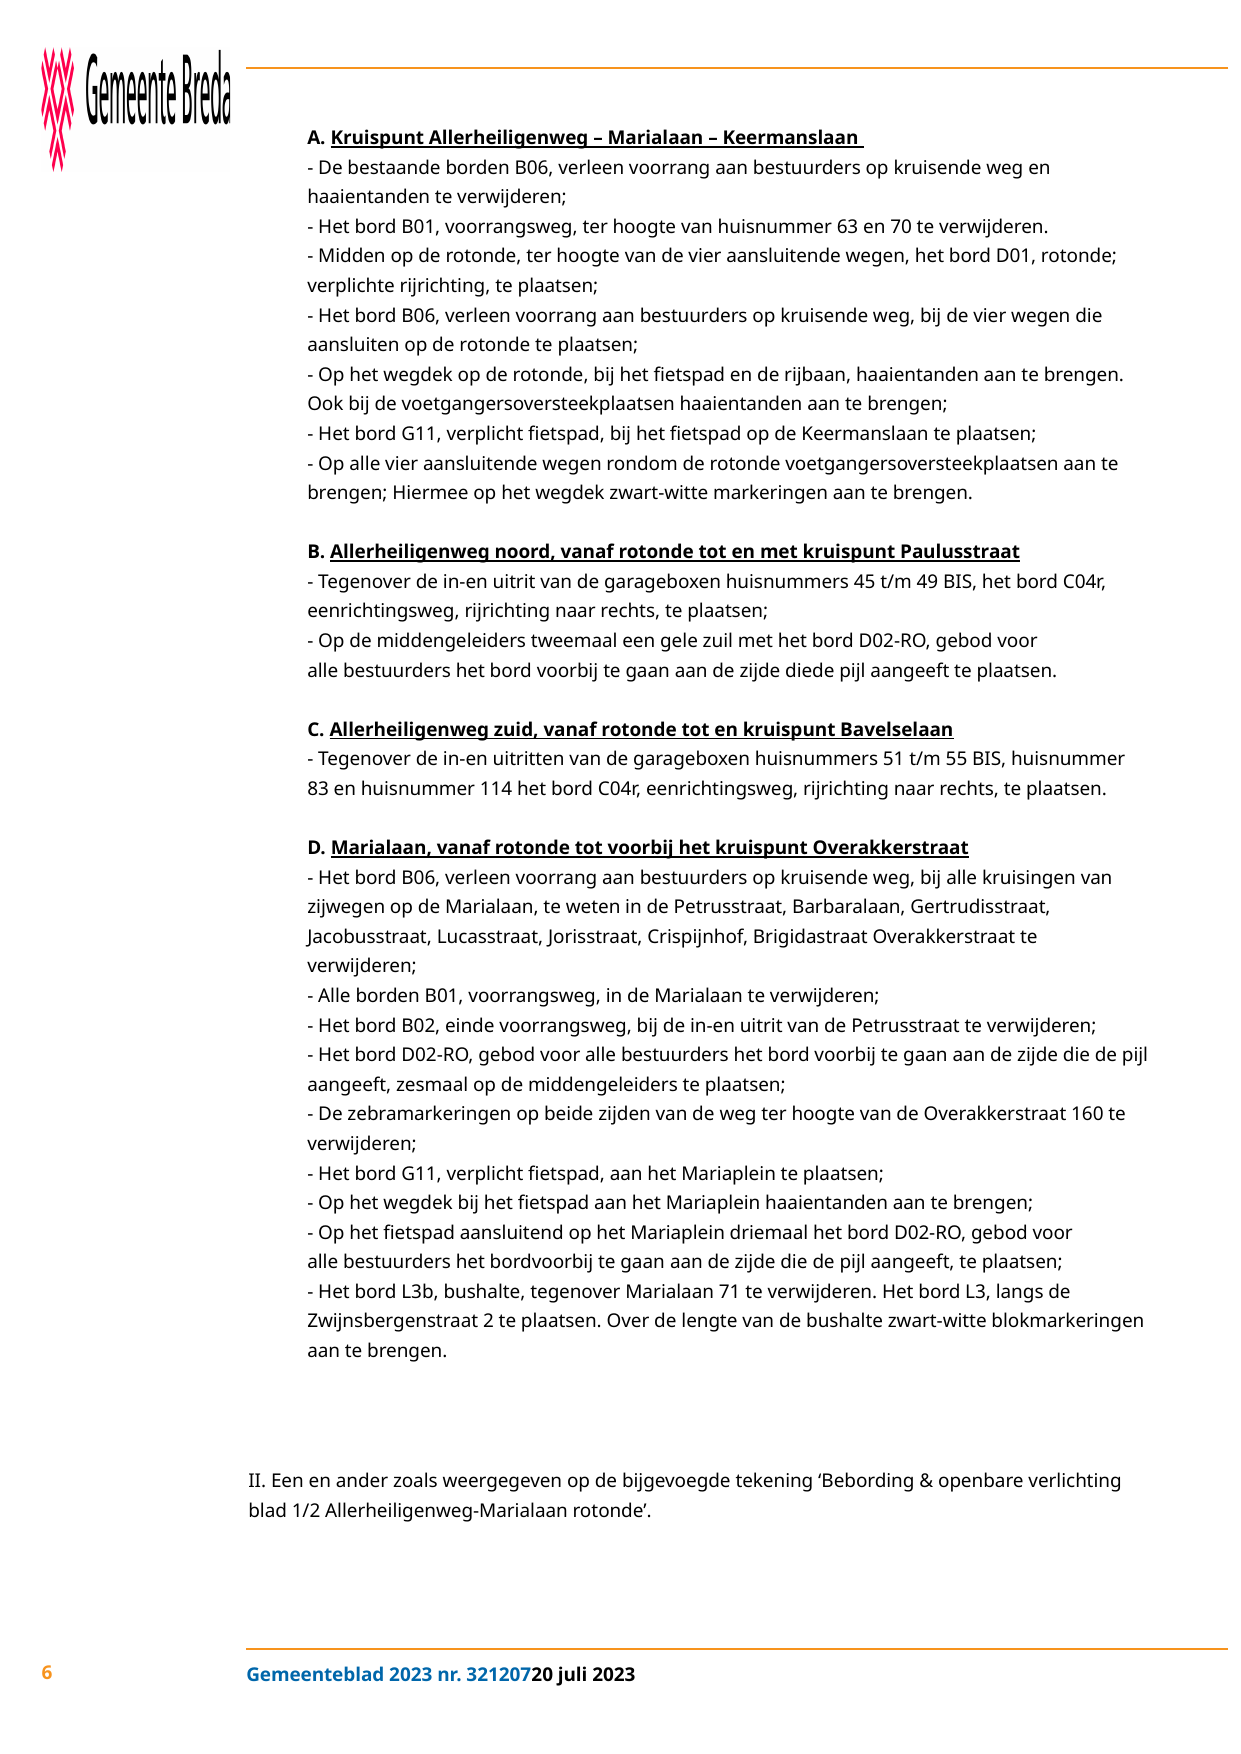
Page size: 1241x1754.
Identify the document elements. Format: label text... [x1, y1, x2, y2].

list - Het bord B06, verleen voorrang aan bestuurders op kruisende weg, bij de vier wegen die aansluiten op de rotonde te plaatsen; [248, 302, 1152, 357]
list - Op het fietspad aansluitend op het Mariaplein driemaal het bord D02-RO, gebod voor alle bestuurders het bordvoorbij te gaan aan de zijde die de pijl aangeeft, te plaatsen; [248, 1219, 1152, 1274]
list - Tegenover de in-en uitrit van de garageboxen huisnummers 45 t/m 49 BIS, het bord C04r, eenrichtingsweg, rijrichting naar rechts, te plaatsen; [248, 568, 1152, 623]
list - De zebramarkeringen op beide zijden van de weg ter hoogte van de Overakkerstraat 160 te verwijderen; [248, 1101, 1152, 1156]
list - Het bord B01, voorrangsweg, ter hoogte van huisnummer 63 en 70 te verwijderen. [248, 213, 1152, 239]
list - Alle borden B01, voorrangsweg, in de Marialaan te verwijderen; [248, 982, 1152, 1008]
list C. Allerheiligenweg zuid, vanaf rotonde tot en kruispunt Bavelselaan [248, 716, 1152, 742]
list - Het bord B02, einde voorrangsweg, bij de in-en uitrit van de Petrusstraat te verwijderen; [248, 1012, 1152, 1038]
list D. Marialaan, vanaf rotonde tot voorbij het kruispunt Overakkerstraat [248, 834, 1152, 860]
list - Het bord G11, verplicht fietspad, bij het fietspad op de Keermanslaan te plaatsen; [248, 420, 1152, 446]
list - Op het wegdek bij het fietspad aan het Mariaplein haaientanden aan te brengen; [248, 1189, 1152, 1215]
list - Het bord B06, verleen voorrang aan bestuurders op kruisende weg, bij alle kruisingen van zijwegen op de Marialaan, te weten in de Petrusstraat, Barbaralaan, Gertrudisstraat, Jacobusstraat, Lucasstraat, Jorisstraat, Crispijnhof, Brigidastraat Overakkerstraat te verwijderen; [248, 864, 1152, 978]
list - Tegenover de in-en uitritten van de garageboxen huisnummers 51 t/m 55 BIS, huisnummer 83 en huisnummer 114 het bord C04r, eenrichtingsweg, rijrichting naar rechts, te plaatsen. [248, 746, 1152, 801]
list - Het bord L3b, bushalte, tegenover Marialaan 71 te verwijderen. Het bord L3, langs de Zwijnsbergenstraat 2 te plaatsen. Over de lengte van de bushalte zwart-witte blokmarkeringen aan te brengen. [248, 1278, 1152, 1363]
text II. Een en ander zoals weergegeven op de bijgevoegde tekening ‘Bebording & openbare verlichting blad 1/2 Allerheiligenweg-Marialaan rotonde’. [248, 1468, 1152, 1523]
list - Het bord G11, verplicht fietspad, aan het Mariaplein te plaatsen; [248, 1160, 1152, 1186]
list - Op de middengeleiders tweemaal een gele zuil met het bord D02-RO, gebod voor alle bestuurders het bord voorbij te gaan aan de zijde diede pijl aangeeft te plaatsen. [248, 627, 1152, 683]
list B. Allerheiligenweg noord, vanaf rotonde tot en met kruispunt Paulusstraat [248, 538, 1152, 564]
list - Midden op de rotonde, ter hoogte van de vier aansluitende wegen, het bord D01, rotonde; verplichte rijrichting, te plaatsen; [248, 243, 1152, 298]
list - Op alle vier aansluitende wegen rondom de rotonde voetgangersoversteekplaatsen aan te brengen; Hiermee op het wegdek zwart-witte markeringen aan te brengen. [248, 450, 1152, 505]
list - De bestaande borden B06, verleen voorrang aan bestuurders op kruisende weg en haaientanden te verwijderen; [248, 154, 1152, 209]
picture [41, 47, 231, 172]
list A. Kruispunt Allerheiligenweg – Marialaan – Keermanslaan [248, 124, 1152, 150]
list - Het bord D02-RO, gebod voor alle bestuurders het bord voorbij te gaan aan de zijde die de pijl aangeeft, zesmaal op de middengeleiders te plaatsen; [248, 1041, 1152, 1097]
list - Op het wegdek op de rotonde, bij het fietspad en de rijbaan, haaientanden aan te brengen. Ook bij de voetgangersoversteekplaatsen haaientanden aan te brengen; [248, 361, 1152, 416]
